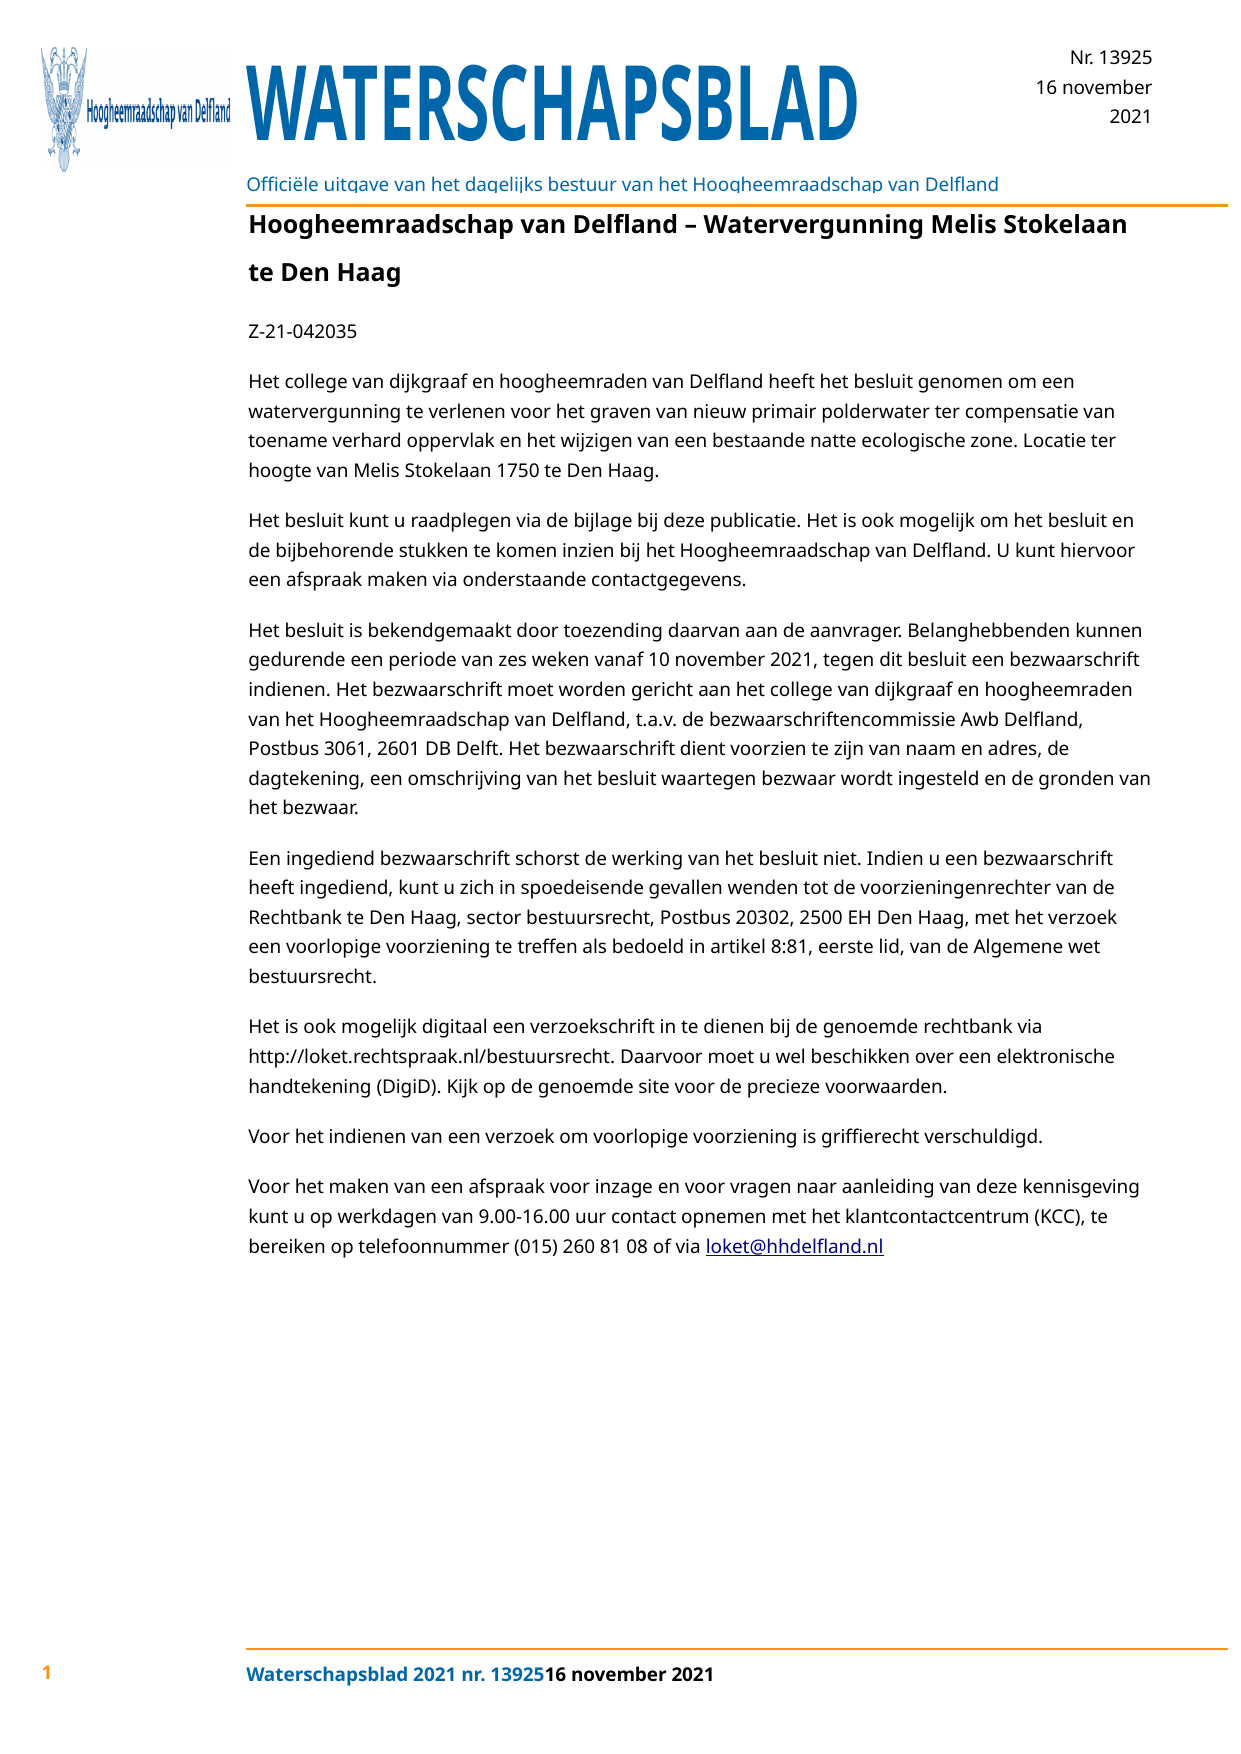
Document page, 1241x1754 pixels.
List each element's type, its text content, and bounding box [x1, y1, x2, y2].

text Voor het maken van een afspraak voor inzage en voor vragen naar aanleiding van deze kennisgeving kunt u op werkdagen van 9.00-16.00 uur contact opnemen met het klantcontactcentrum (KCC), te bereiken op telefoonnummer (015) 260 81 08 of via loket@hhdelfland.nl [248, 1174, 1152, 1259]
text Voor het indienen van een verzoek om voorlopige voorziening is griffierecht verschuldigd. [248, 1123, 1152, 1149]
text Het besluit kunt u raadplegen via de bijlage bij deze publicatie. Het is ook mogelijk om het besluit en de bijbehorende stukken te komen inzien bij het Hoogheemraadschap van Delfland. U kunt hiervoor een afspraak maken via onderstaande contactgegevens. [248, 507, 1152, 592]
text Het besluit is bekendgemaakt door toezending daarvan aan de aanvrager. Belanghebbenden kunnen gedurende een periode van zes weken vanaf 10 november 2021, tegen dit besluit een bezwaarschrift indienen. Het bezwaarschrift moet worden gericht aan het college van dijkgraaf en hoogheemraden van het Hoogheemraadschap van Delfland, t.a.v. de bezwaarschriftencommissie Awb Delfland, Postbus 3061, 2601 DB Delft. Het bezwaarschrift dient voorzien te zijn van naam en adres, de dagtekening, een omschrijving van het besluit waartegen bezwaar wordt ingesteld en de gronden van het bezwaar. [248, 617, 1152, 820]
text Hoogheemraadschap van Delfland – Watervergunning Melis Stokelaan te Den Haag [248, 207, 1152, 288]
text Het college van dijkgraaf en hoogheemraden van Delfland heeft het besluit genomen om een watervergunning te verlenen voor het graven van nieuw primair polderwater ter compensatie van toename verhard oppervlak en het wijzigen van een bestaande natte ecologische zone. Locatie ter hoogte van Melis Stokelaan 1750 te Den Haag. [248, 368, 1152, 483]
picture [41, 47, 231, 172]
text Het is ook mogelijk digitaal een verzoekschrift in te dienen bij de genoemde rechtbank via http://loket.rechtspraak.nl/bestuursrecht. Daarvoor moet u wel beschikken over een elektronische handtekening (DigiD). Kijk op de genoemde site voor de precieze voorwaarden. [248, 1014, 1152, 1099]
text Z-21-042035 [248, 318, 1152, 344]
text Een ingediend bezwaarschrift schorst de werking van het besluit niet. Indien u een bezwaarschrift heeft ingediend, kunt u zich in spoedeisende gevallen wenden tot de voorzieningenrechter van de Rechtbank te Den Haag, sector bestuursrecht, Postbus 20302, 2500 EH Den Haag, met het verzoek een voorlopige voorziening te treffen als bedoeld in artikel 8:81, eerste lid, van de Algemene wet bestuursrecht. [248, 845, 1152, 989]
